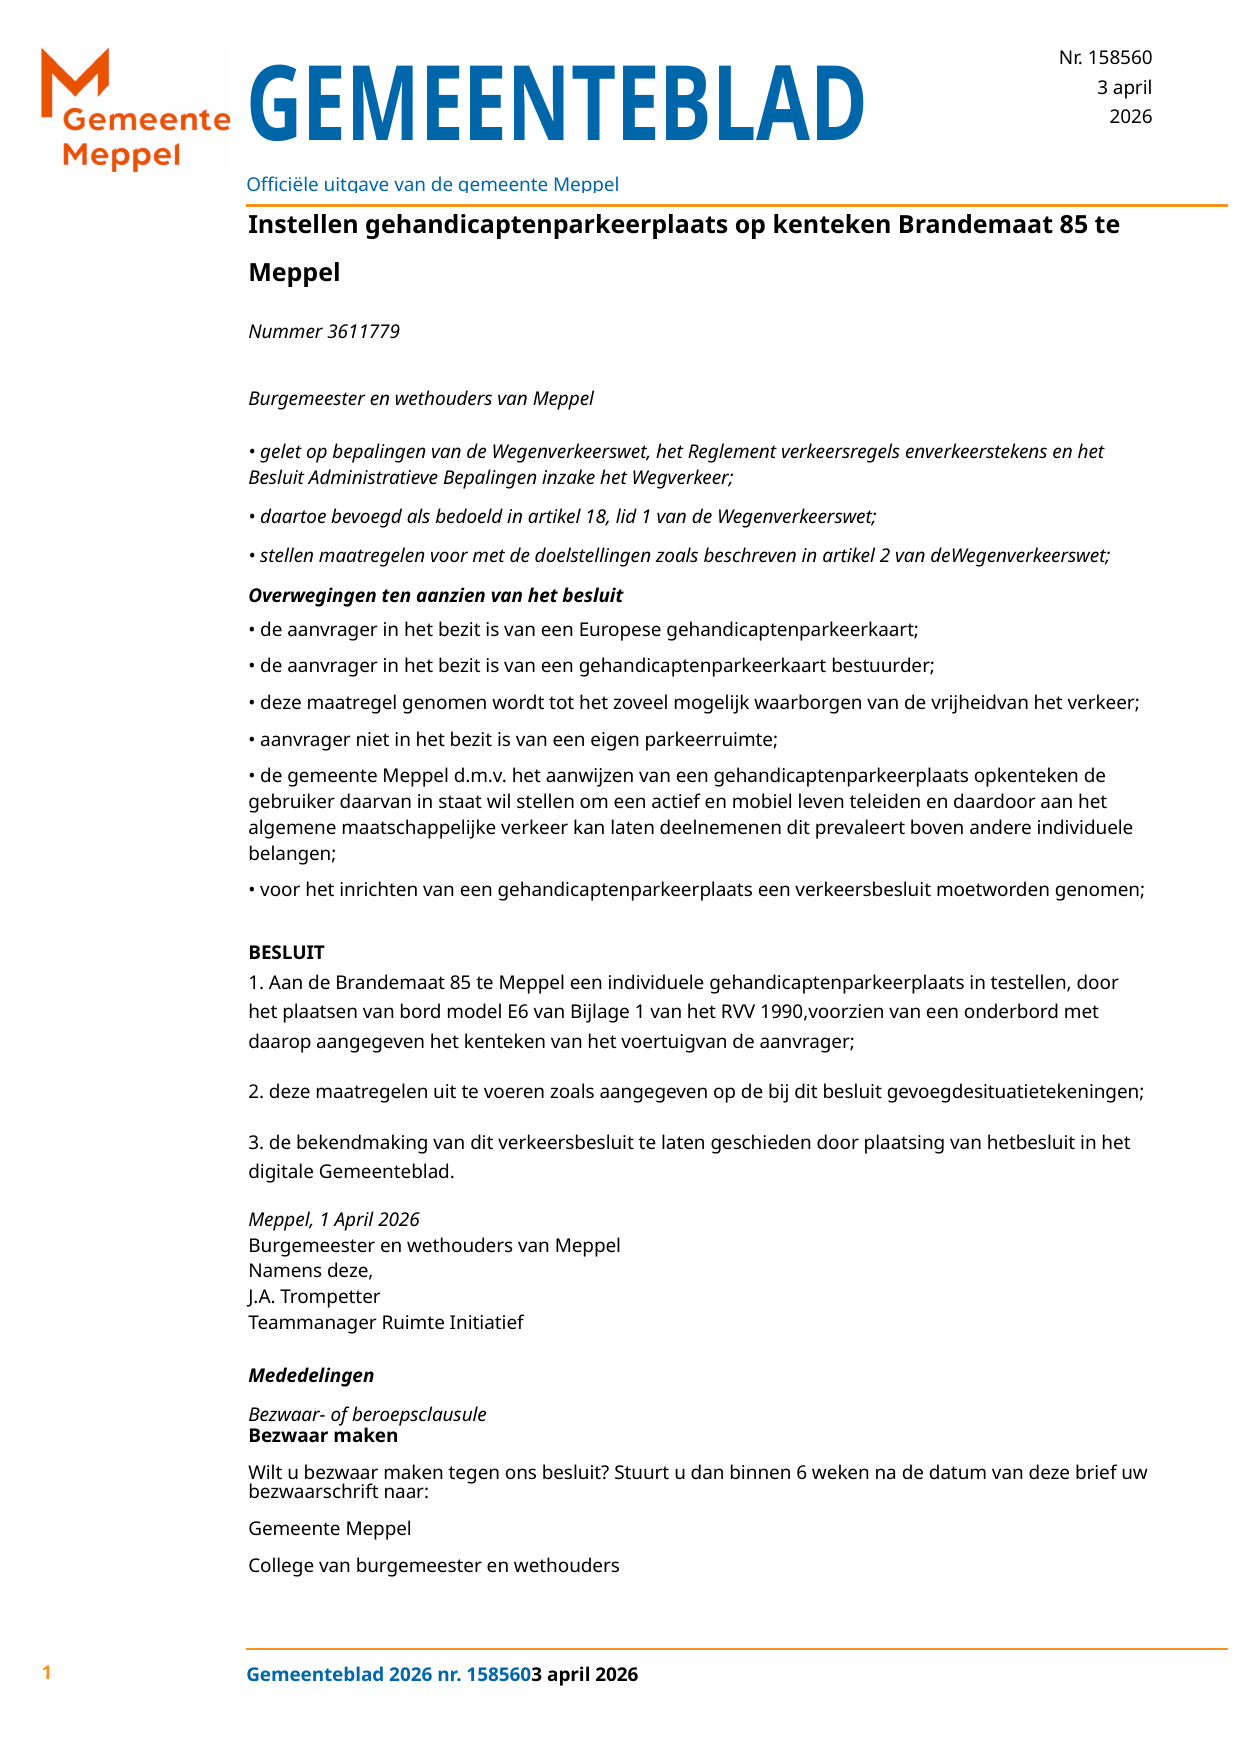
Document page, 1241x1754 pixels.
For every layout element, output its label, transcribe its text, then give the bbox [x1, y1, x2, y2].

text 2. deze maatregelen uit te voeren zoals aangegeven op de bij dit besluit gevoegdesituatietekeningen; [248, 1078, 1152, 1104]
text Burgemeester en wethouders van Meppel [248, 386, 1152, 411]
text Burgemeester en wethouders van Meppel [248, 1232, 1152, 1258]
text J.A. Trompetter [248, 1283, 1152, 1309]
text Meppel, 1 April 2026 [248, 1206, 1152, 1232]
text College van burgemeester en wethouders [248, 1557, 1152, 1577]
text • de gemeente Meppel d.m.v. het aanwijzen van een gehandicaptenparkeerplaats opkenteken de gebruiker daarvan in staat wil stellen om een actief en mobiel leven teleiden en daardoor aan het algemene maatschappelijke verkeer kan laten deelnemenen dit prevaleert boven andere individuele belangen; [248, 763, 1152, 866]
text • deze maatregel genomen wordt tot het zoveel mogelijk waarborgen van de vrijheidvan het verkeer; [248, 689, 1152, 715]
text Bezwaar- of beroepsclausule [248, 1401, 1152, 1427]
text Overwegingen ten aanzien van het besluit [248, 582, 1152, 608]
text Bezwaar maken [248, 1427, 1152, 1446]
text • voor het inrichten van een gehandicaptenparkeerplaats een verkeersbesluit moetworden genomen; [248, 877, 1152, 902]
text • de aanvrager in het bezit is van een Europese gehandicaptenparkeerkaart; [248, 616, 1152, 642]
text • stellen maatregelen voor met de doelstellingen zoals beschreven in artikel 2 van deWegenverkeerswet; [248, 543, 1152, 568]
text Instellen gehandicaptenparkeerplaats op kenteken Brandemaat 85 te Meppel [248, 207, 1152, 288]
text • daartoe bevoegd als bedoeld in artikel 18, lid 1 van de Wegenverkeerswet; [248, 503, 1152, 529]
text • aanvrager niet in het bezit is van een eigen parkeerruimte; [248, 726, 1152, 752]
text Wilt u bezwaar maken tegen ons besluit? Stuurt u dan binnen 6 weken na de datum van deze brief uw bezwaarschrift naar: [248, 1464, 1152, 1503]
picture [41, 47, 231, 172]
text BESLUIT [248, 939, 1152, 965]
text • de aanvrager in het bezit is van een gehandicaptenparkeerkaart bestuurder; [248, 653, 1152, 678]
text 3. de bekendmaking van dit verkeersbesluit te laten geschieden door plaatsing van hetbesluit in het digitale Gemeenteblad. [248, 1129, 1152, 1184]
text Gemeente Meppel [248, 1520, 1152, 1539]
text Mededelingen [248, 1362, 1152, 1388]
text 1. Aan de Brandemaat 85 te Meppel een individuele gehandicaptenparkeerplaats in testellen, door het plaatsen van bord model E6 van Bijlage 1 van het RVV 1990,voorzien van een onderbord met daarop aangegeven het kenteken van het voertuigvan de aanvrager; [248, 969, 1152, 1054]
text Nummer 3611779 [248, 318, 1152, 344]
text Namens deze, [248, 1258, 1152, 1283]
text • gelet op bepalingen van de Wegenverkeerswet, het Reglement verkeersregels enverkeerstekens en het Besluit Administratieve Bepalingen inzake het Wegverkeer; [248, 438, 1152, 490]
text Teammanager Ruimte Initiatief [248, 1309, 1152, 1335]
